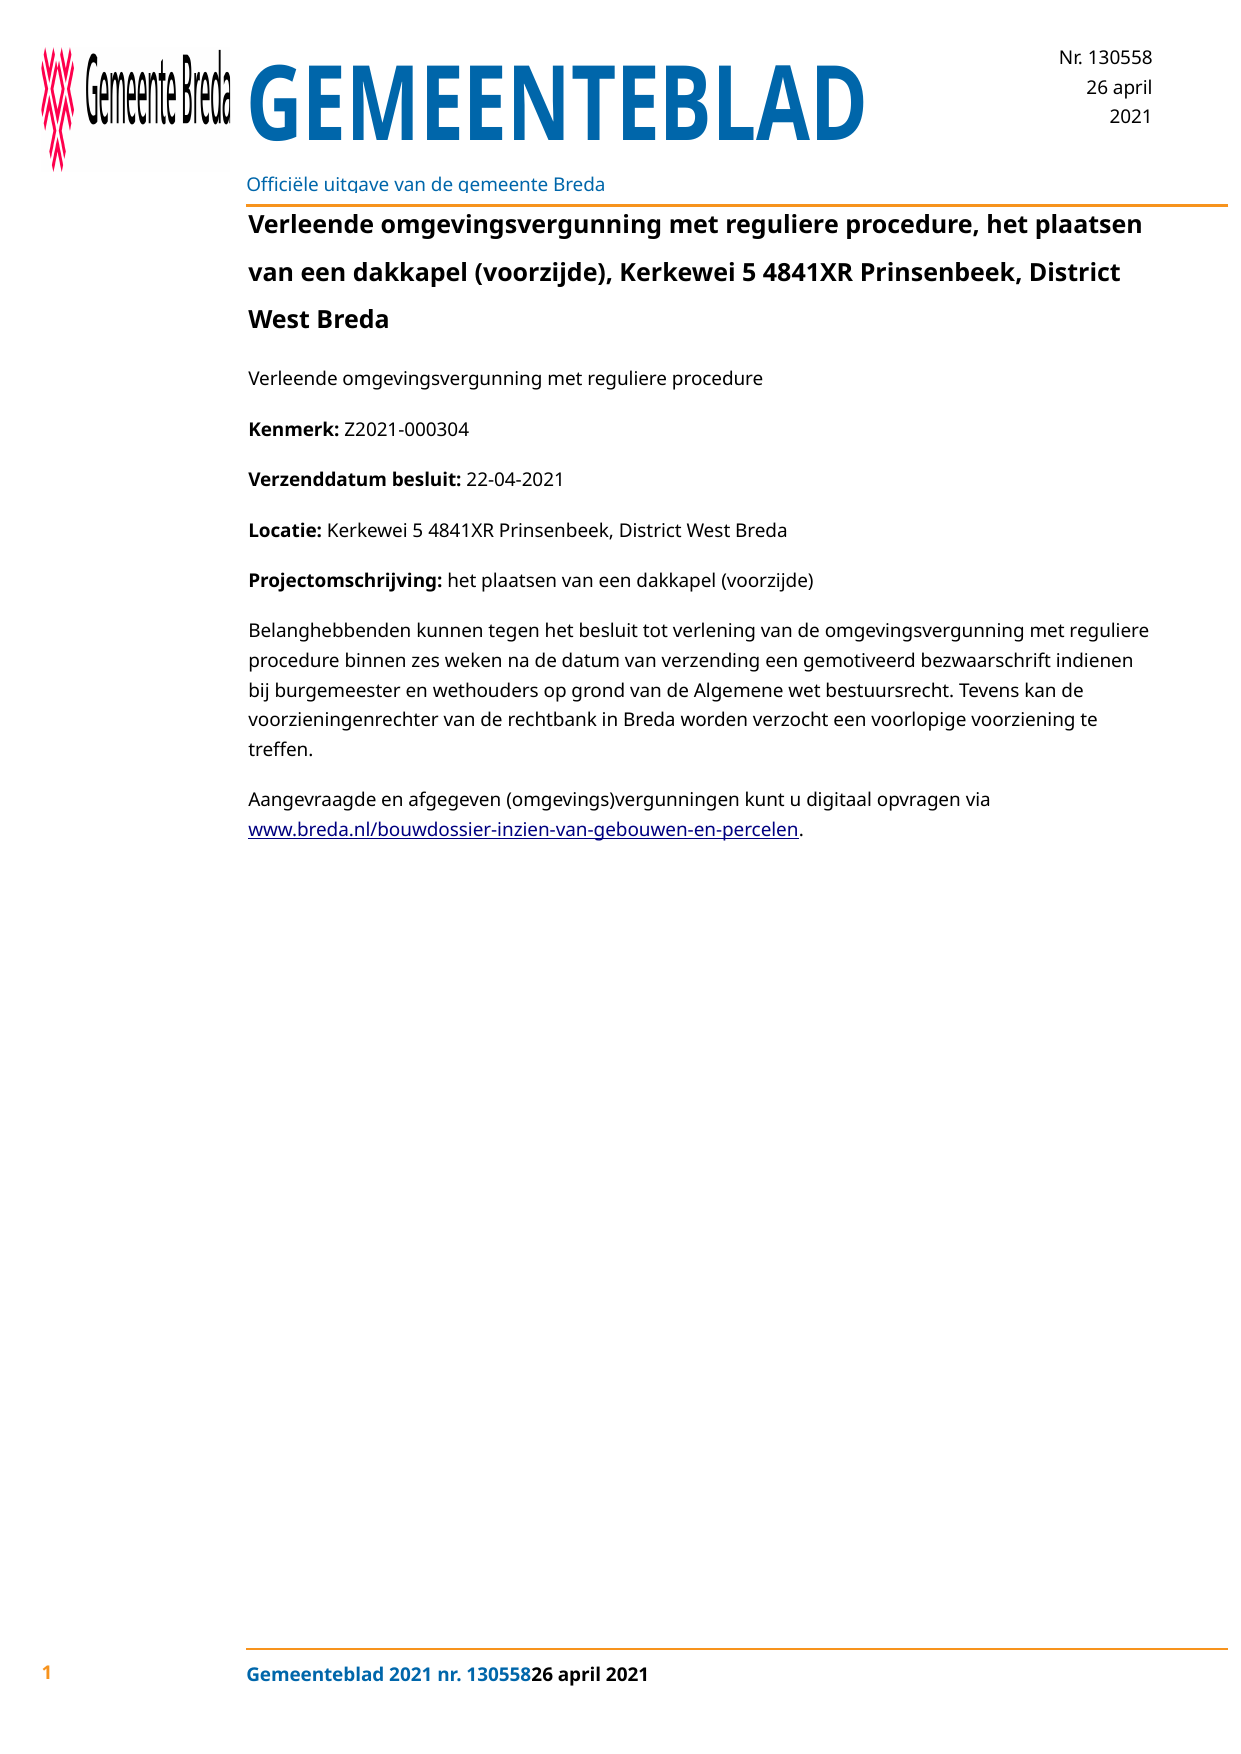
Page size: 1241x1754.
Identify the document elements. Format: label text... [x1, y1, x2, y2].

text Kenmerk: Z2021-000304 [248, 416, 1152, 442]
text Locatie: Kerkewei 5 4841XR Prinsenbeek, District West Breda [248, 517, 1152, 542]
text Aangevraagde en afgegeven (omgevings)vergunningen kunt u digitaal opvragen via www.breda.nl/bouwdossier-inzien-van-gebouwen-en-percelen. [248, 786, 1152, 842]
text Verleende omgevingsvergunning met reguliere procedure, het plaatsen van een dakkapel (voorzijde), Kerkewei 5 4841XR Prinsenbeek, District West Breda [248, 207, 1152, 336]
text Verleende omgevingsvergunning met reguliere procedure [248, 366, 1152, 391]
text Projectomschrijving: het plaatsen van een dakkapel (voorzijde) [248, 567, 1152, 593]
text Verzenddatum besluit: 22-04-2021 [248, 466, 1152, 492]
text Belanghebbenden kunnen tegen het besluit tot verlening van de omgevingsvergunning met reguliere procedure binnen zes weken na de datum van verzending een gemotiveerd bezwaarschrift indienen bij burgemeester en wethouders op grond van de Algemene wet bestuursrecht. Tevens kan de voorzieningenrechter van de rechtbank in Breda worden verzocht een voorlopige voorziening te treffen. [248, 618, 1152, 762]
picture [41, 47, 231, 172]
